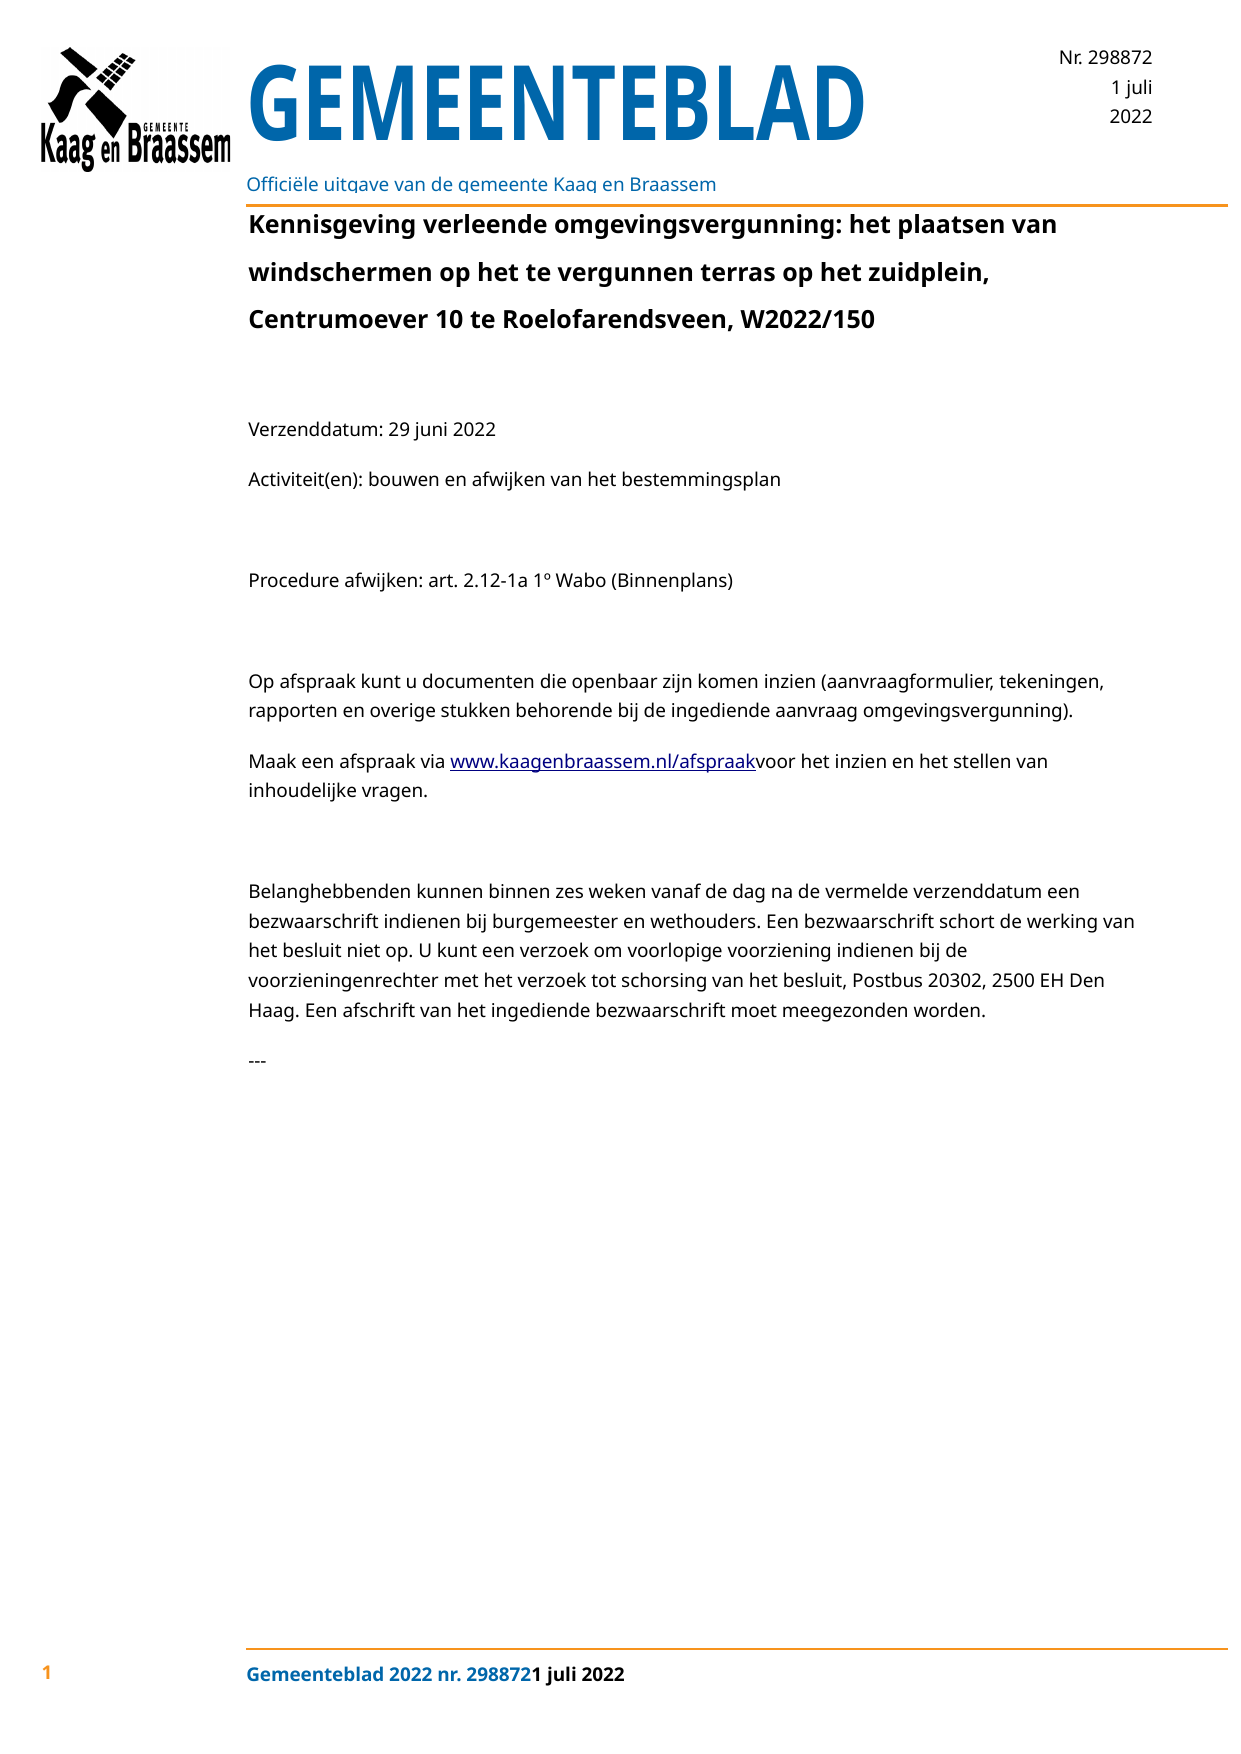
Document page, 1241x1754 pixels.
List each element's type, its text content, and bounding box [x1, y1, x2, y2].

text Procedure afwijken: art. 2.12-1a 1º Wabo (Binnenplans) [248, 567, 1152, 593]
text Op afspraak kunt u documenten die openbaar zijn komen inzien (aanvraagformulier, tekeningen, rapporten en overige stukken behorende bij de ingediende aanvraag omgevingsvergunning). [248, 668, 1152, 723]
text Verzenddatum: 29 juni 2022 [248, 416, 1152, 442]
picture [41, 47, 231, 172]
text --- [248, 1047, 1152, 1073]
text Activiteit(en): bouwen en afwijken van het bestemmingsplan [248, 466, 1152, 492]
text Belanghebbenden kunnen binnen zes weken vanaf de dag na de vermelde verzenddatum een bezwaarschrift indienen bij burgemeester en wethouders. Een bezwaarschrift schort de werking van het besluit niet op. U kunt een verzoek om voorlopige voorziening indienen bij de voorzieningenrechter met het verzoek tot schorsing van het besluit, Postbus 20302, 2500 EH Den Haag. Een afschrift van het ingediende bezwaarschrift moet meegezonden worden. [248, 878, 1152, 1022]
text Kennisgeving verleende omgevingsvergunning: het plaatsen van windschermen op het te vergunnen terras op het zuidplein, Centrumoever 10 te Roelofarendsveen, W2022/150 [248, 207, 1152, 336]
text Maak een afspraak via www.kaagenbraassem.nl/afspraakvoor het inzien en het stellen van inhoudelijke vragen. [248, 748, 1152, 803]
